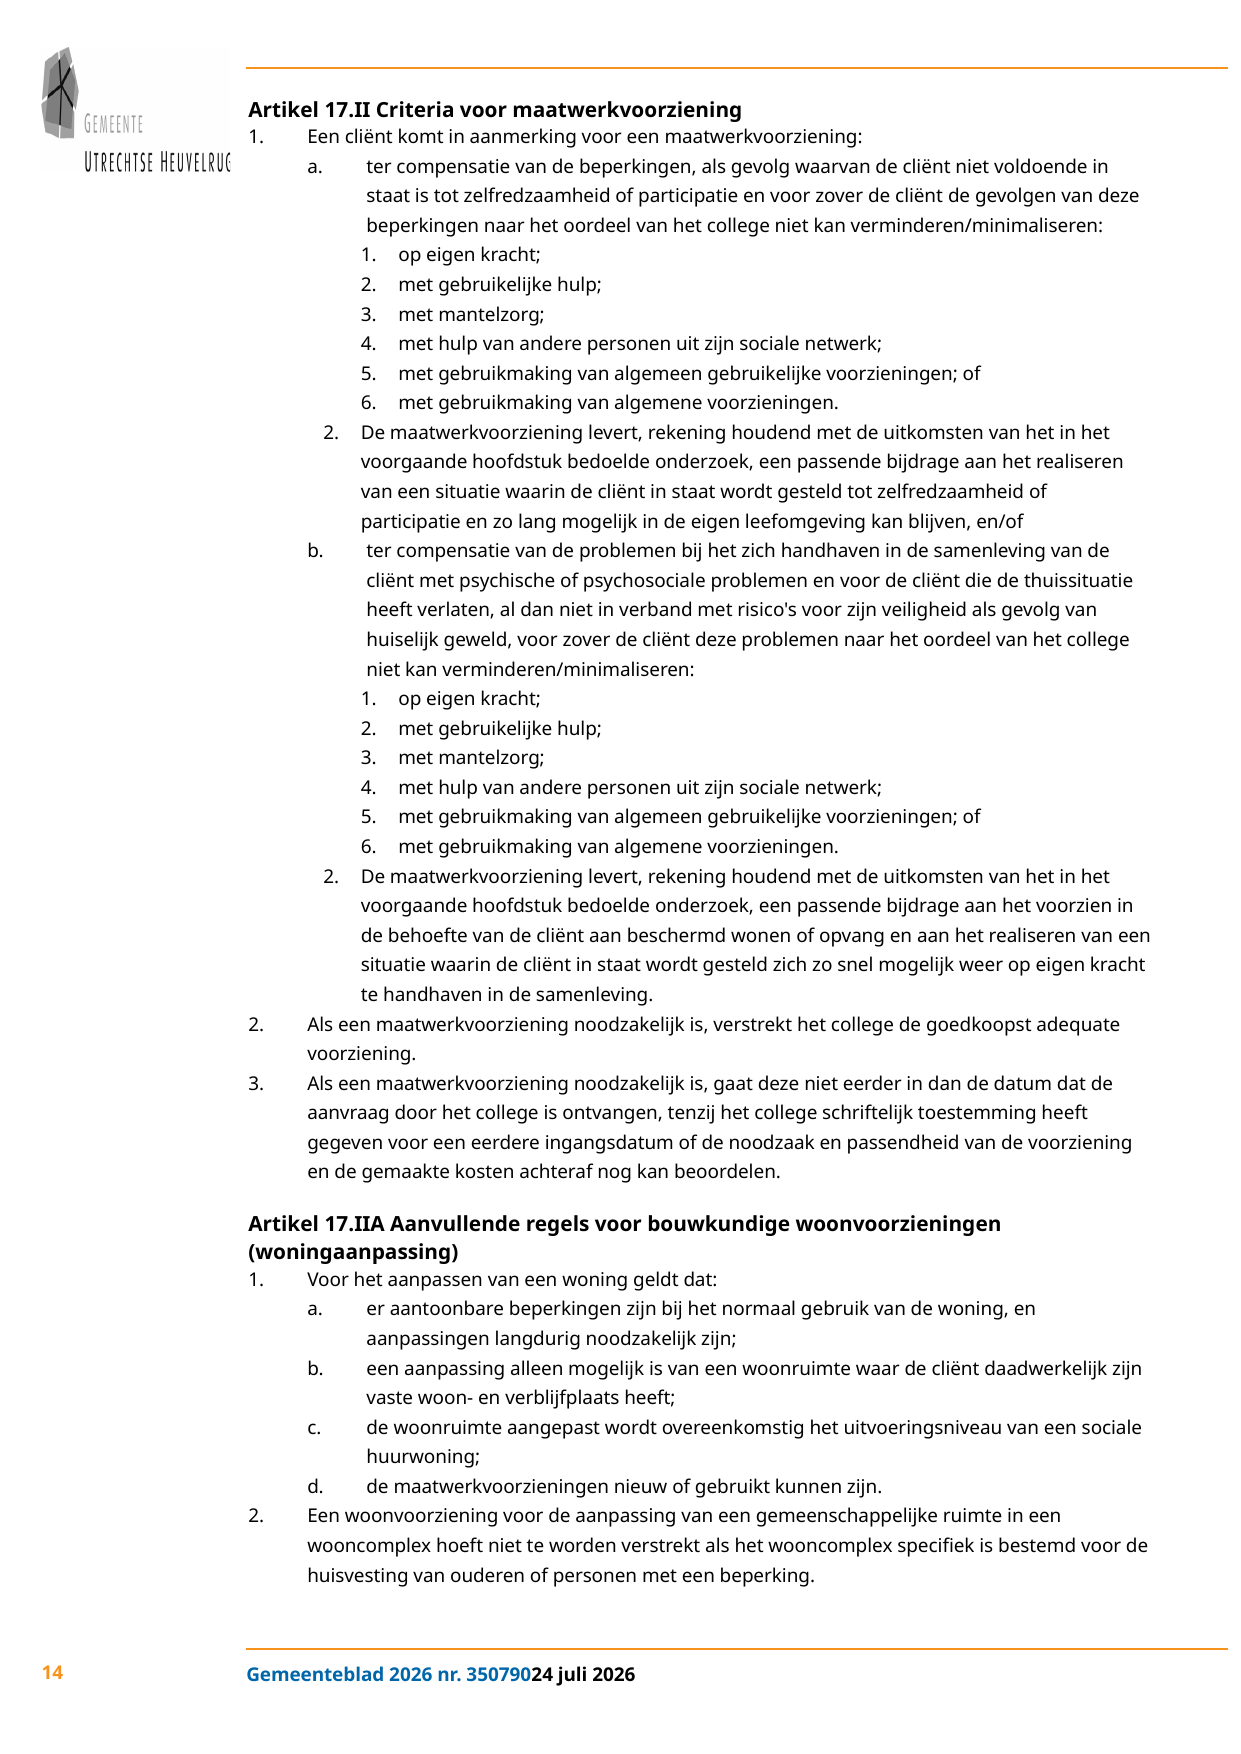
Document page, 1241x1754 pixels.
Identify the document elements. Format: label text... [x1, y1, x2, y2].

list met mantelzorg; [361, 744, 1152, 770]
list Als een maatwerkvoorziening noodzakelijk is, verstrekt het college de goedkoopst adequate voorziening. [248, 1011, 1152, 1066]
list met mantelzorg; [361, 301, 1152, 326]
list Als een maatwerkvoorziening noodzakelijk is, gaat deze niet eerder in dan de datum dat de aanvraag door het college is ontvangen, tenzij het college schriftelijk toestemming heeft gegeven voor een eerdere ingangsdatum of de noodzaak en passendheid van de voorziening en de gemaakte kosten achteraf nog kan beoordelen. [248, 1070, 1152, 1184]
list op eigen kracht; [361, 685, 1152, 711]
list een aanpassing alleen mogelijk is van een woonruimte waar de cliënt daadwerkelijk zijn vaste woon- en verblijfplaats heeft; [307, 1355, 1152, 1410]
list met gebruikelijke hulp; [361, 271, 1152, 297]
list met gebruikmaking van algemeen gebruikelijke voorzieningen; of [361, 804, 1152, 829]
list met gebruikelijke hulp; [361, 715, 1152, 741]
picture [41, 47, 231, 172]
list met hulp van andere personen uit zijn sociale netwerk; [361, 774, 1152, 800]
list met gebruikmaking van algemene voorzieningen. [361, 833, 1152, 859]
list ter compensatie van de beperkingen, als gevolg waarvan de cliënt niet voldoende in staat is tot zelfredzaamheid of participatie en voor zover de cliënt de gevolgen van deze beperkingen naar het oordeel van het college niet kan verminderen/minimaliseren: [307, 153, 1152, 238]
list op eigen kracht; [361, 242, 1152, 267]
list de woonruimte aangepast wordt overeenkomstig het uitvoeringsniveau van een sociale huurwoning; [307, 1414, 1152, 1469]
list De maatwerkvoorziening levert, rekening houdend met de uitkomsten van het in het voorgaande hoofdstuk bedoelde onderzoek, een passende bijdrage aan het realiseren van een situatie waarin de cliënt in staat wordt gesteld tot zelfredzaamheid of participatie en zo lang mogelijk in de eigen leefomgeving kan blijven, en/of [323, 419, 1152, 533]
list met gebruikmaking van algemene voorzieningen. [361, 389, 1152, 415]
list Een cliënt komt in aanmerking voor een maatwerkvoorziening: [248, 123, 1152, 149]
list er aantoonbare beperkingen zijn bij het normaal gebruik van de woning, en aanpassingen langdurig noodzakelijk zijn; [307, 1296, 1152, 1351]
text Artikel 17.IIA Aanvullende regels voor bouwkundige woonvoorzieningen (woningaanpassing) [248, 1209, 1152, 1266]
list met gebruikmaking van algemeen gebruikelijke voorzieningen; of [361, 360, 1152, 386]
text Artikel 17.II Criteria voor maatwerkvoorziening [248, 95, 1152, 123]
list ter compensatie van de problemen bij het zich handhaven in de samenleving van de cliënt met psychische of psychosociale problemen en voor de cliënt die de thuissituatie heeft verlaten, al dan niet in verband met risico's voor zijn veiligheid als gevolg van huiselijk geweld, voor zover de cliënt deze problemen naar het oordeel van het college niet kan verminderen/minimaliseren: [307, 537, 1152, 681]
list Voor het aanpassen van een woning geldt dat: [248, 1266, 1152, 1292]
list de maatwerkvoorzieningen nieuw of gebruikt kunnen zijn. [307, 1473, 1152, 1499]
list De maatwerkvoorziening levert, rekening houdend met de uitkomsten van het in het voorgaande hoofdstuk bedoelde onderzoek, een passende bijdrage aan het voorzien in de behoefte van de cliënt aan beschermd wonen of opvang en aan het realiseren van een situatie waarin de cliënt in staat wordt gesteld zich zo snel mogelijk weer op eigen kracht te handhaven in de samenleving. [323, 863, 1152, 1007]
list Een woonvoorziening voor de aanpassing van een gemeenschappelijke ruimte in een wooncomplex hoeft niet te worden verstrekt als het wooncomplex specifiek is bestemd voor de huisvesting van ouderen of personen met een beperking. [248, 1503, 1152, 1587]
list met hulp van andere personen uit zijn sociale netwerk; [361, 330, 1152, 356]
